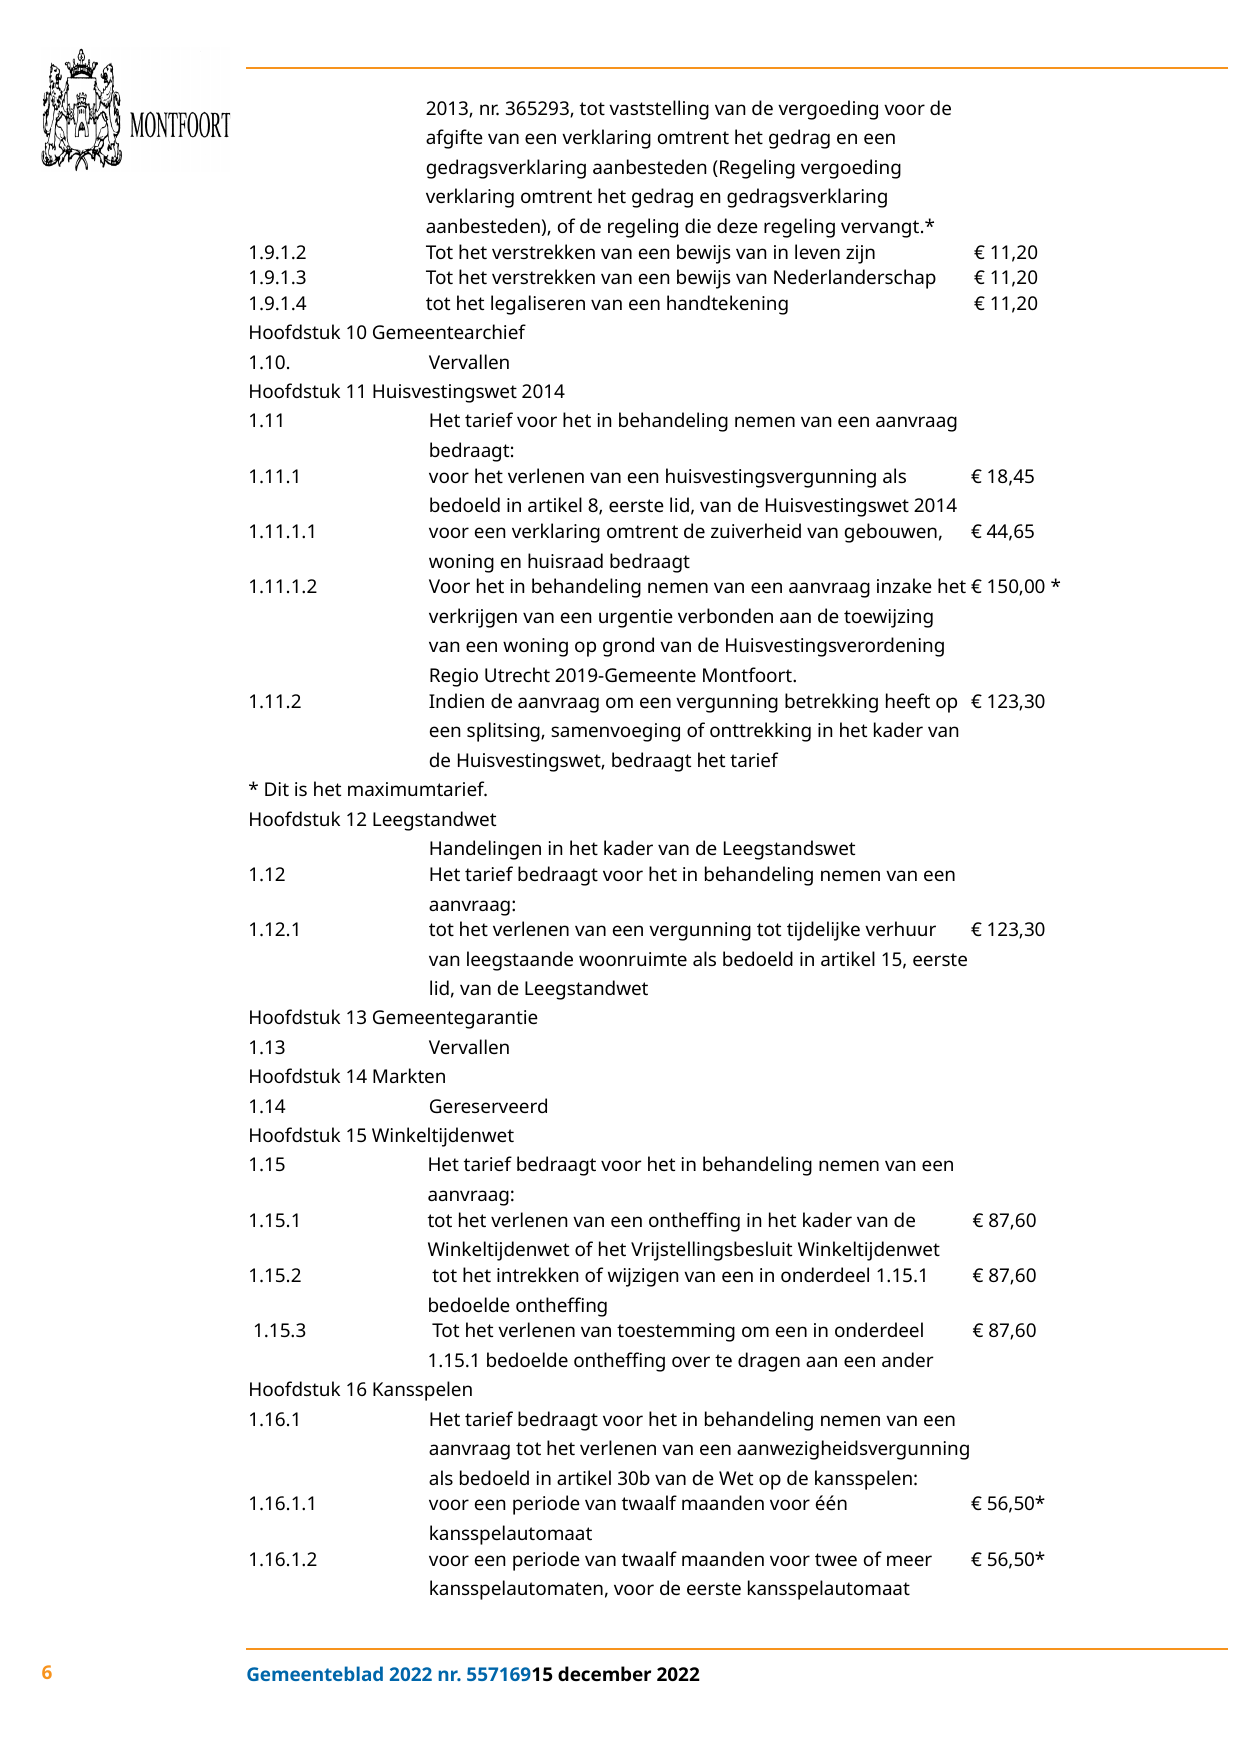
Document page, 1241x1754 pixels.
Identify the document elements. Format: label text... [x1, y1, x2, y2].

table_cell voor een verklaring omtrent de zuiverheid van gebouwen, woning en huisraad bedraagt [429, 518, 971, 573]
table_cell Indien de aanvraag om een vergunning betrekking heeft op een splitsing, samenvoeging of onttrekking in het kader van de Huisvestingswet, bedraagt het tarief [429, 688, 971, 773]
table_cell € 11,20 [974, 290, 1152, 316]
text Hoofdstuk 15 Winkeltijdenwet [248, 1122, 1152, 1148]
table_header [971, 1406, 1152, 1491]
table_cell 1.15.2 [248, 1262, 427, 1317]
text Hoofdstuk 13 Gemeentegarantie [248, 1004, 1152, 1030]
table_cell € 123,30 [971, 916, 1152, 1001]
table_header 1.15 [248, 1152, 427, 1207]
table_cell 1.11.2 [248, 688, 429, 773]
table_cell € 11,20 [974, 239, 1152, 264]
text Hoofdstuk 11 Huisvestingswet 2014 [248, 378, 1152, 404]
table_cell 1.9.1.3 [248, 265, 426, 290]
table_cell 1.9.1.4 [248, 290, 426, 316]
table_cell € 18,45 [971, 463, 1152, 518]
table_header Het tarief bedraagt voor het in behandeling nemen van een aanvraag tot het verlenen van een aanwezigheidsvergunning als bedoeld in artikel 30b van de Wet op de kansspelen: [429, 1406, 971, 1491]
table_header Vervallen [429, 1034, 971, 1060]
picture [41, 47, 231, 172]
table_cell € 87,60 [973, 1207, 1152, 1262]
text Hoofdstuk 12 Leegstandwet [248, 806, 1152, 831]
table_header 1.10. [248, 349, 429, 375]
table_cell 1.15.1 [248, 1207, 427, 1262]
table_header Handelingen in het kader van de Leegstandswet [429, 835, 971, 861]
table_header 1.11 [248, 408, 429, 463]
table_cell 2013, nr. 365293, tot vaststelling van de vergoeding voor de afgifte van een verklaring omtrent het gedrag en een gedragsverklaring aanbesteden (Regeling vergoeding verklaring omtrent het gedrag en gedragsverklaring aanbesteden), of de regeling die deze regeling vervangt.* [426, 95, 974, 239]
table_cell tot het legaliseren van een handtekening [426, 290, 974, 316]
table_header [971, 1093, 1152, 1119]
table_cell Voor het in behandeling nemen van een aanvraag inzake het verkrijgen van een urgentie verbonden aan de toewijzing van een woning op grond van de Huisvestingsverordening Regio Utrecht 2019-Gemeente Montfoort. [429, 574, 971, 688]
table_cell € 150,00 * [971, 574, 1152, 688]
table_cell [248, 95, 426, 239]
table_cell 1.11.1.2 [248, 574, 429, 688]
table_cell 1.9.1.2 [248, 239, 426, 264]
table_cell € 44,65 [971, 518, 1152, 573]
table_header 1.16.1 [248, 1406, 429, 1491]
table_cell 1.11.1.1 [248, 518, 429, 573]
table_cell Het tarief bedraagt voor het in behandeling nemen van een aanvraag: [429, 861, 971, 916]
table_header 1.13 [248, 1034, 429, 1060]
table_header [971, 408, 1152, 463]
table_cell € 87,60 [973, 1262, 1152, 1317]
table_cell [974, 95, 1152, 239]
table_cell 1.15.3 [248, 1318, 427, 1373]
table_cell 1.16.1.2 [248, 1546, 429, 1601]
table_cell voor een periode van twaalf maanden voor één kansspelautomaat [429, 1491, 971, 1546]
table_header [971, 349, 1152, 375]
table_cell € 123,30 [971, 688, 1152, 773]
table_header [971, 835, 1152, 861]
table_cell voor een periode van twaalf maanden voor twee of meer kansspelautomaten, voor de eerste kansspelautomaat [429, 1546, 971, 1601]
table_cell 1.11.1 [248, 463, 429, 518]
table_header Gereserveerd [429, 1093, 971, 1119]
table_cell 1.16.1.1 [248, 1491, 429, 1546]
text * Dit is het maximumtarief. [248, 776, 1152, 802]
table_header 1.14 [248, 1093, 429, 1119]
table_cell tot het verlenen van een ontheffing in het kader van de Winkeltijdenwet of het Vrijstellingsbesluit Winkeltijdenwet [427, 1207, 972, 1262]
table_cell [971, 861, 1152, 916]
table_cell 1.12.1 [248, 916, 429, 1001]
table_header [971, 1034, 1152, 1060]
table_header Het tarief bedraagt voor het in behandeling nemen van een aanvraag: [427, 1152, 972, 1207]
table_cell tot het verlenen van een vergunning tot tijdelijke verhuur van leegstaande woonruimte als bedoeld in artikel 15, eerste lid, van de Leegstandwet [429, 916, 971, 1001]
text Hoofdstuk 10 Gemeentearchief [248, 319, 1152, 345]
table_header [973, 1152, 1152, 1207]
table_cell voor het verlenen van een huisvestingsvergunning als bedoeld in artikel 8, eerste lid, van de Huisvestingswet 2014 [429, 463, 971, 518]
table_cell € 11,20 [974, 265, 1152, 290]
table_cell € 56,50* [971, 1491, 1152, 1546]
table_header [248, 835, 429, 861]
table_cell € 56,50* [971, 1546, 1152, 1601]
table_cell tot het intrekken of wijzigen van een in onderdeel 1.15.1 bedoelde ontheffing [427, 1262, 972, 1317]
table_header Vervallen [429, 349, 971, 375]
text Hoofdstuk 14 Markten [248, 1063, 1152, 1089]
table_cell Tot het verstrekken van een bewijs van Nederlanderschap [426, 265, 974, 290]
table_header Het tarief voor het in behandeling nemen van een aanvraag bedraagt: [429, 408, 971, 463]
table_cell € 87,60 [973, 1318, 1152, 1373]
table_cell 1.12 [248, 861, 429, 916]
table_cell Tot het verstrekken van een bewijs van in leven zijn [426, 239, 974, 264]
text Hoofdstuk 16 Kansspelen [248, 1376, 1152, 1402]
table_cell Tot het verlenen van toestemming om een in onderdeel 1.15.1 bedoelde ontheffing over te dragen aan een ander [427, 1318, 972, 1373]
